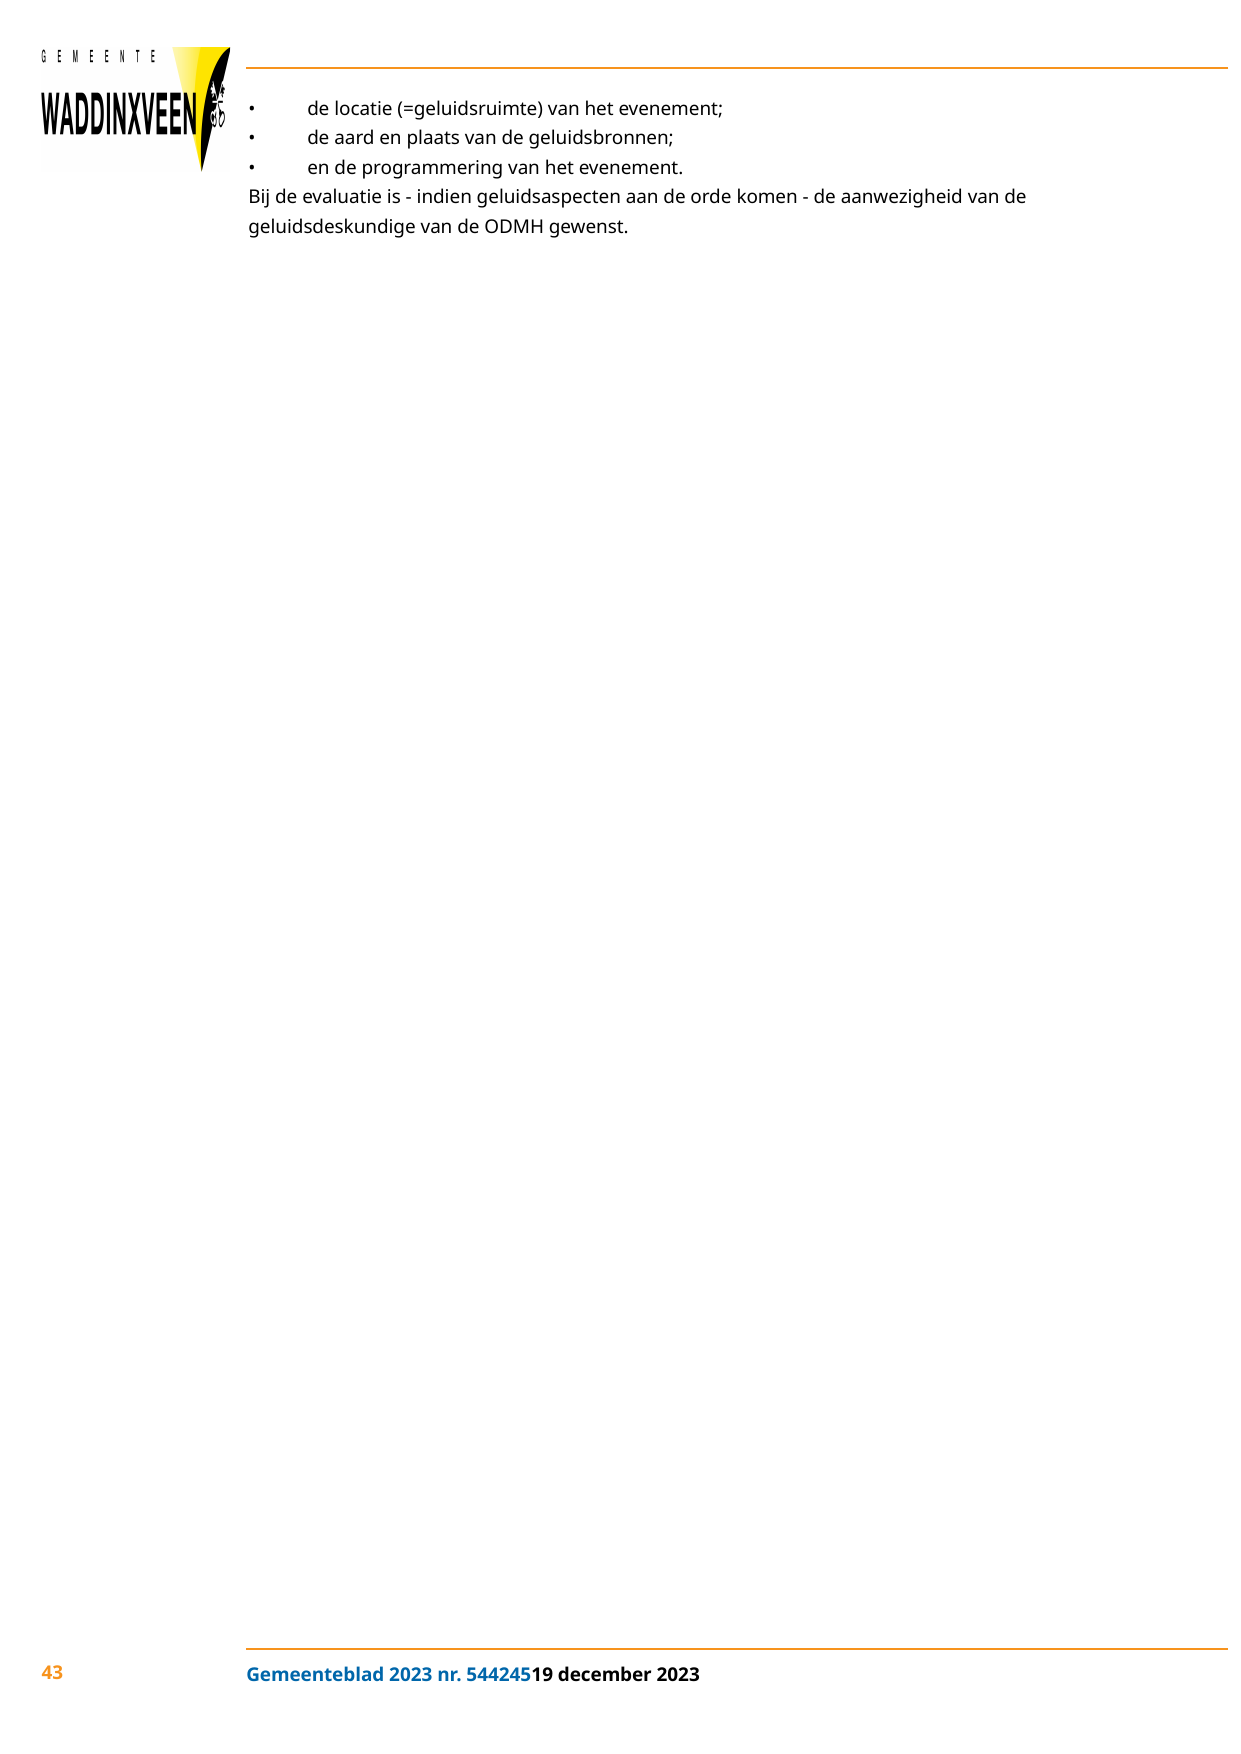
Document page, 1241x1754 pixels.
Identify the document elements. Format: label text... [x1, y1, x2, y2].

list de aard en plaats van de geluidsbronnen; [248, 124, 1152, 150]
picture [41, 47, 231, 172]
list de locatie (=geluidsruimte) van het evenement; [248, 95, 1152, 121]
list en de programmering van het evenement. [248, 154, 1152, 180]
text Bij de evaluatie is - indien geluidsaspecten aan de orde komen - de aanwezigheid van de geluidsdeskundige van de ODMH gewenst. [248, 183, 1152, 239]
